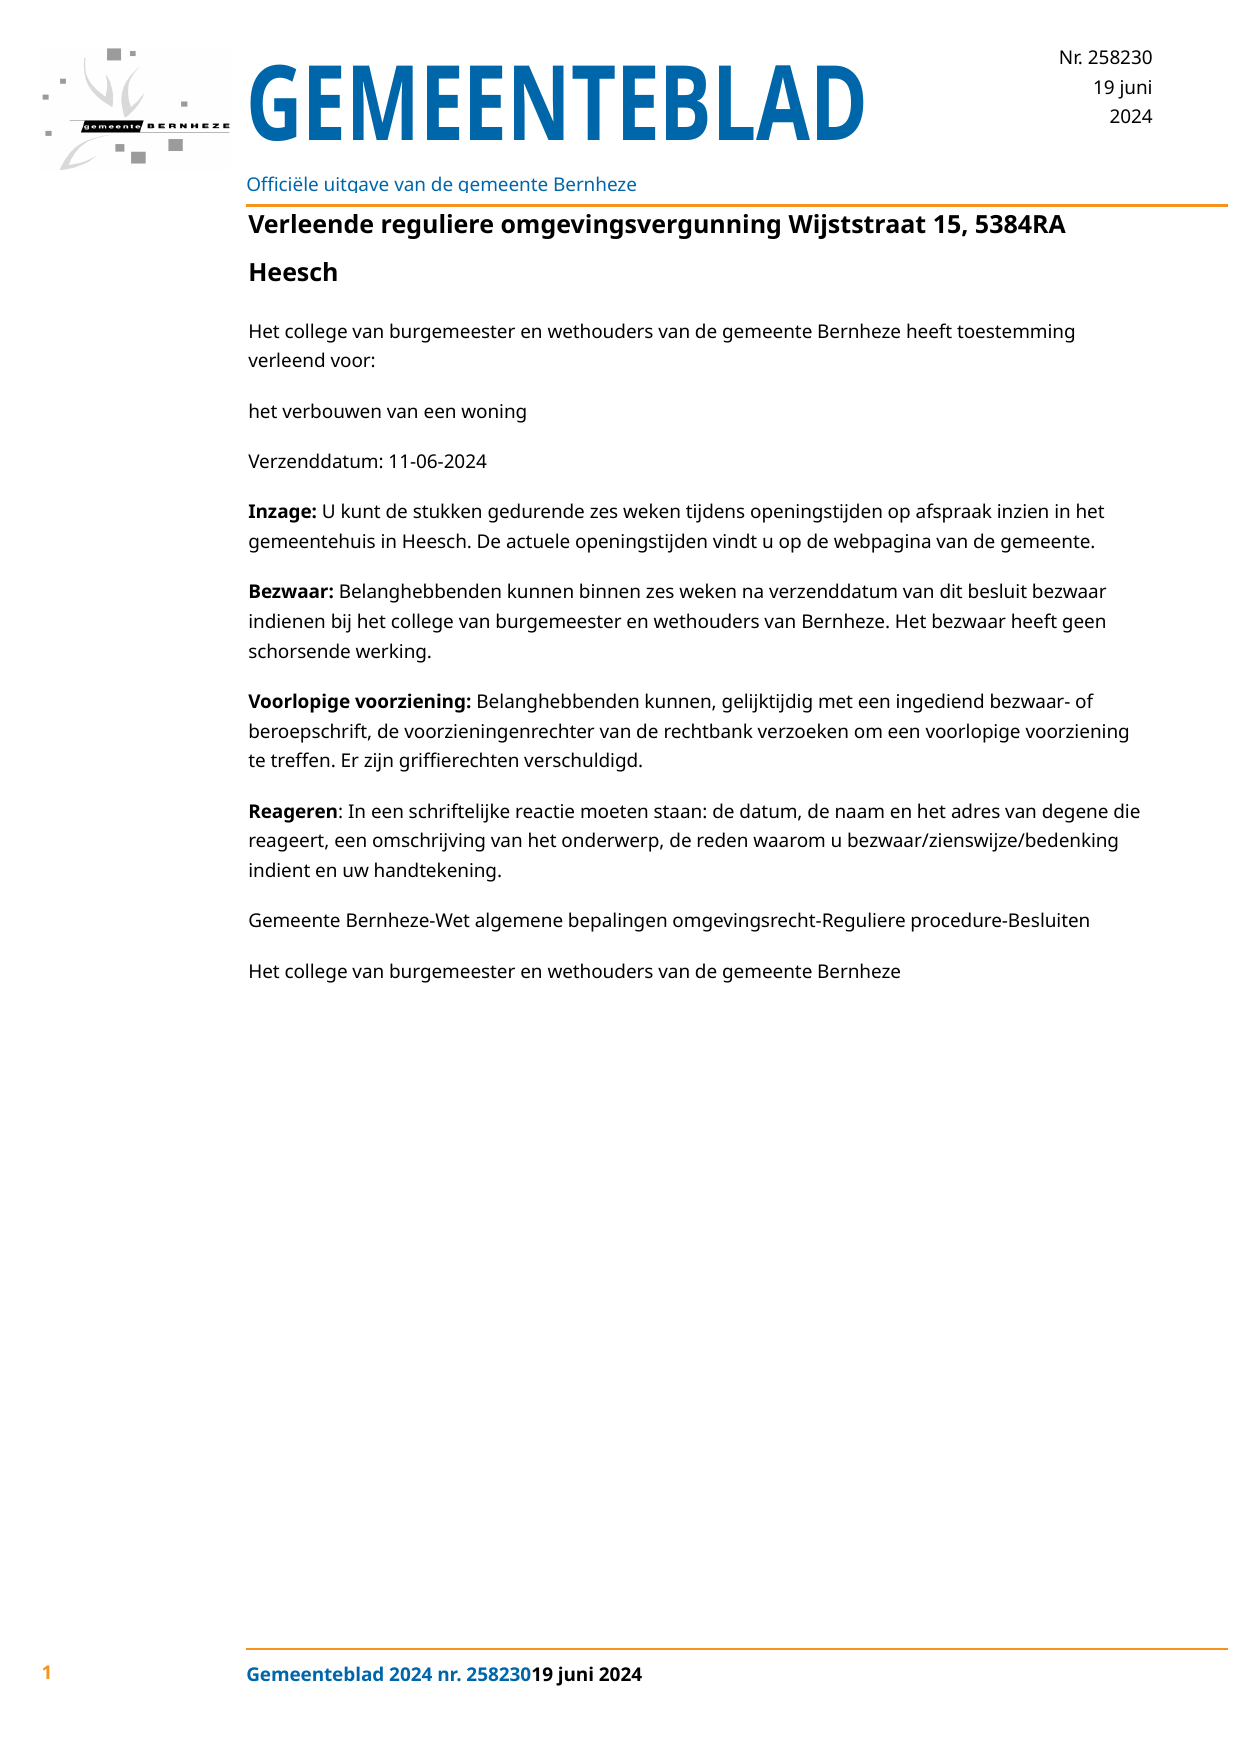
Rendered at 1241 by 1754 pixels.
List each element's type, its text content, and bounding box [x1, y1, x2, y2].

text Bezwaar: Belanghebbenden kunnen binnen zes weken na verzenddatum van dit besluit bezwaar indienen bij het college van burgemeester en wethouders van Bernheze. Het bezwaar heeft geen schorsende werking. [248, 579, 1152, 664]
text Verleende reguliere omgevingsvergunning Wijststraat 15, 5384RA Heesch [248, 207, 1152, 288]
picture [41, 47, 231, 172]
text Verzenddatum: 11-06-2024 [248, 448, 1152, 474]
text Voorlopige voorziening: Belanghebbenden kunnen, gelijktijdig met een ingediend bezwaar- of beroepschrift, de voorzieningenrechter van de rechtbank verzoeken om een voorlopige voorziening te treffen. Er zijn griffierechten verschuldigd. [248, 688, 1152, 773]
text Inzage: U kunt de stukken gedurende zes weken tijdens openingstijden op afspraak inzien in het gemeentehuis in Heesch. De actuele openingstijden vindt u op de webpagina van de gemeente. [248, 499, 1152, 554]
text Gemeente Bernheze-Wet algemene bepalingen omgevingsrecht-Reguliere procedure-Besluiten [248, 907, 1152, 933]
text Het college van burgemeester en wethouders van de gemeente Bernheze heeft toestemming verleend voor: [248, 318, 1152, 373]
text het verbouwen van een woning [248, 398, 1152, 424]
text Het college van burgemeester en wethouders van de gemeente Bernheze [248, 958, 1152, 984]
text Reageren: In een schriftelijke reactie moeten staan: de datum, de naam en het adres van degene die reageert, een omschrijving van het onderwerp, de reden waarom u bezwaar/zienswijze/bedenking indient en uw handtekening. [248, 798, 1152, 883]
